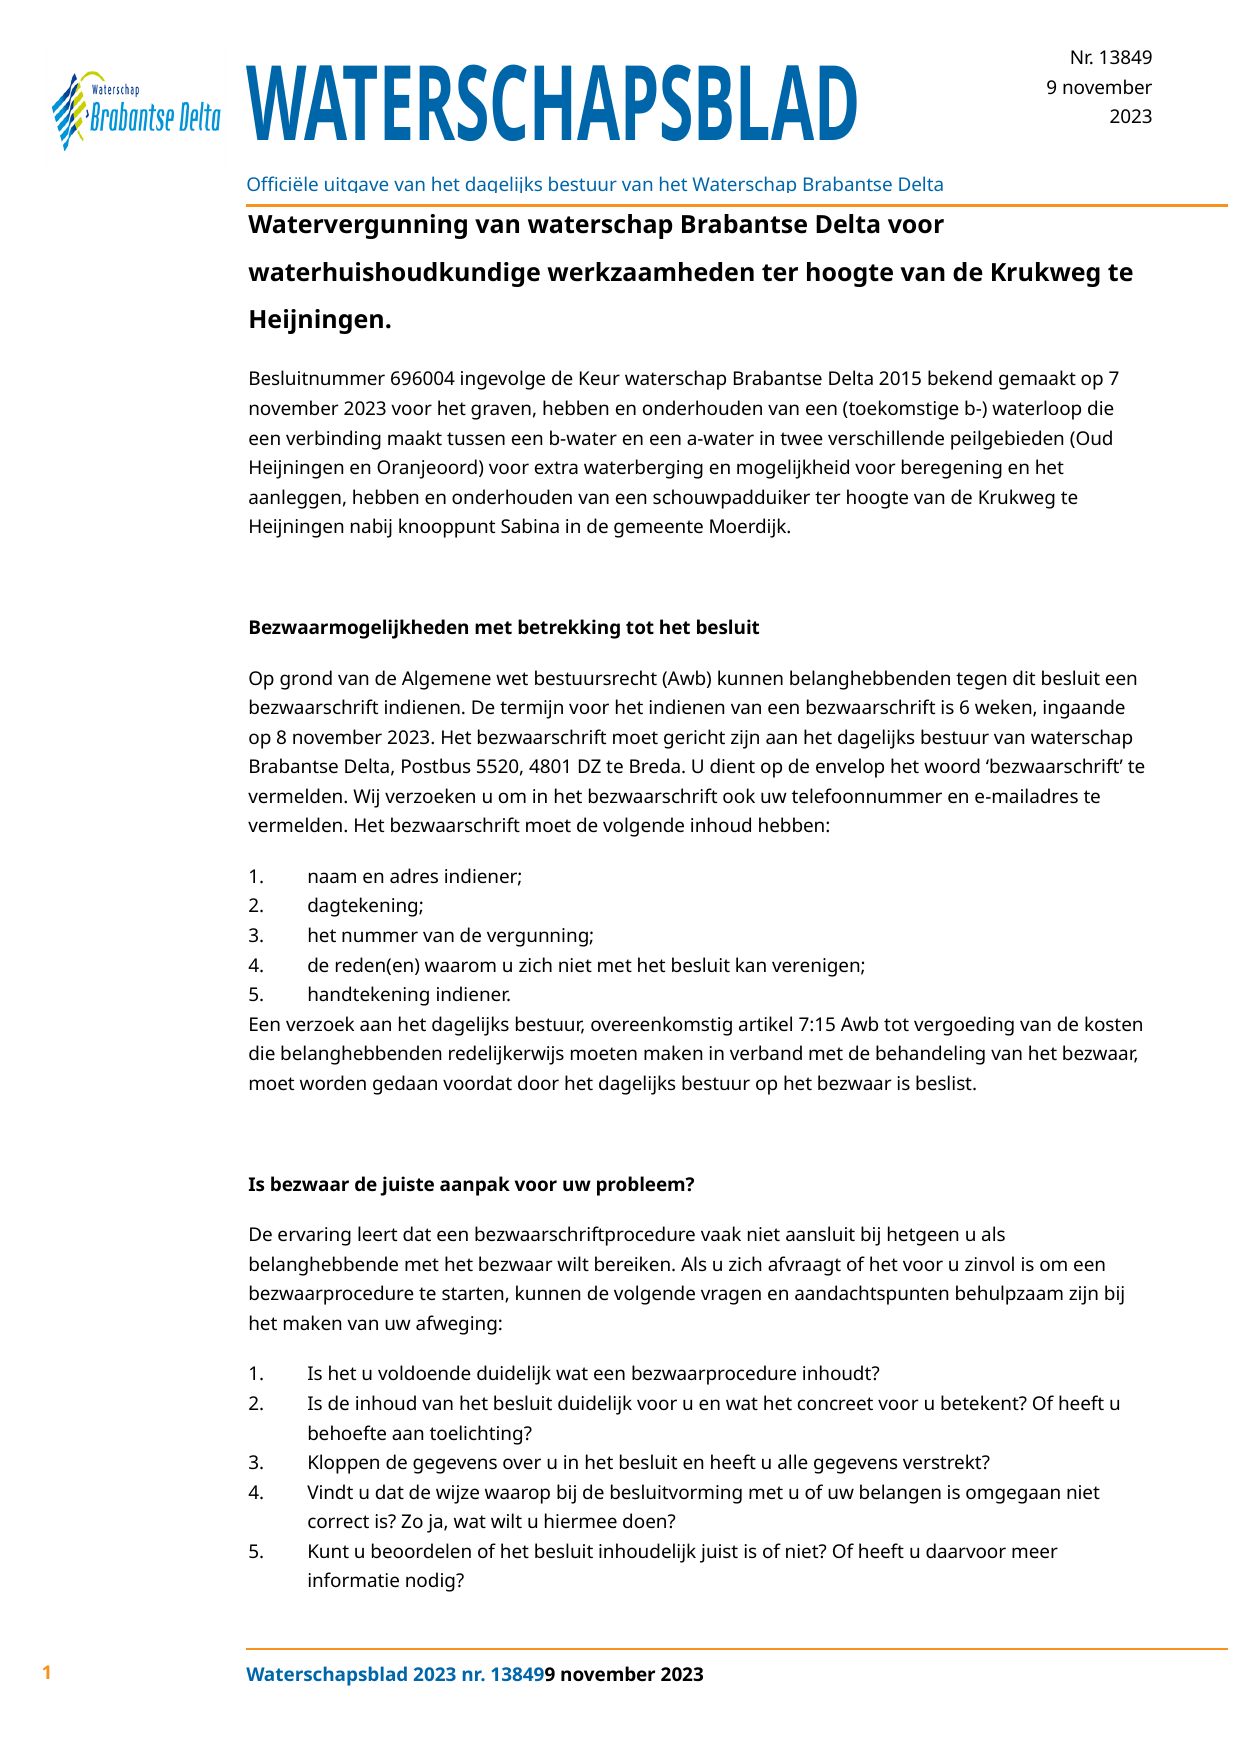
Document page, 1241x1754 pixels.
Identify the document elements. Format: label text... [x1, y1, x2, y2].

text Bezwaarmogelijkheden met betrekking tot het besluit [248, 614, 1152, 640]
list Kunt u beoordelen of het besluit inhoudelijk juist is of niet? Of heeft u daarvoor meer informatie nodig? [248, 1538, 1152, 1593]
list het nummer van de vergunning; [248, 922, 1152, 948]
text Besluitnummer 696004 ingevolge de Keur waterschap Brabantse Delta 2015 bekend gemaakt op 7 november 2023 voor het graven, hebben en onderhouden van een (toekomstige b-) waterloop die een verbinding maakt tussen een b-water en een a-water in twee verschillende peilgebieden (Oud Heijningen en Oranjeoord) voor extra waterberging en mogelijkheid voor beregening en het aanleggen, hebben en onderhouden van een schouwpadduiker ter hoogte van de Krukweg te Heijningen nabij knooppunt Sabina in de gemeente Moerdijk. [248, 366, 1152, 539]
text De ervaring leert dat een bezwaarschriftprocedure vaak niet aansluit bij hetgeen u als belanghebbende met het bezwaar wilt bereiken. Als u zich afvraagt of het voor u zinvol is om een bezwaarprocedure te starten, kunnen de volgende vragen en aandachtspunten behulpzaam zijn bij het maken van uw afweging: [248, 1221, 1152, 1336]
list naam en adres indiener; [248, 863, 1152, 889]
text Op grond van de Algemene wet bestuursrecht (Awb) kunnen belanghebbenden tegen dit besluit een bezwaarschrift indienen. De termijn voor het indienen van een bezwaarschrift is 6 weken, ingaande op 8 november 2023. Het bezwaarschrift moet gericht zijn aan het dagelijks bestuur van waterschap Brabantse Delta, Postbus 5520, 4801 DZ te Breda. U dient op de envelop het woord ‘bezwaarschrift’ te vermelden. Wij verzoeken u om in het bezwaarschrift ook uw telefoonnummer en e‑mailadres te vermelden. Het bezwaarschrift moet de volgende inhoud hebben: [248, 665, 1152, 838]
list Is het u voldoende duidelijk wat een bezwaarprocedure inhoudt? [248, 1361, 1152, 1386]
text Een verzoek aan het dagelijks bestuur, overeenkomstig artikel 7:15 Awb tot vergoeding van de kosten die belanghebbenden redelijkerwijs moeten maken in verband met de behandeling van het bezwaar, moet worden gedaan voordat door het dagelijks bestuur op het bezwaar is beslist. [248, 1011, 1152, 1096]
list handtekening indiener. [248, 981, 1152, 1007]
list Is de inhoud van het besluit duidelijk voor u en wat het concreet voor u betekent? Of heeft u behoefte aan toelichting? [248, 1390, 1152, 1445]
picture [41, 47, 231, 172]
text Is bezwaar de juiste aanpak voor uw probleem? [248, 1171, 1152, 1197]
list Kloppen de gegevens over u in het besluit en heeft u alle gegevens verstrekt? [248, 1449, 1152, 1475]
list dagtekening; [248, 893, 1152, 918]
list Vindt u dat de wijze waarop bij de besluitvorming met u of uw belangen is omgegaan niet correct is? Zo ja, wat wilt u hiermee doen? [248, 1479, 1152, 1534]
list de reden(en) waarom u zich niet met het besluit kan verenigen; [248, 952, 1152, 977]
text Watervergunning van waterschap Brabantse Delta voor waterhuishoudkundige werkzaamheden ter hoogte van de Krukweg te Heijningen. [248, 207, 1152, 336]
